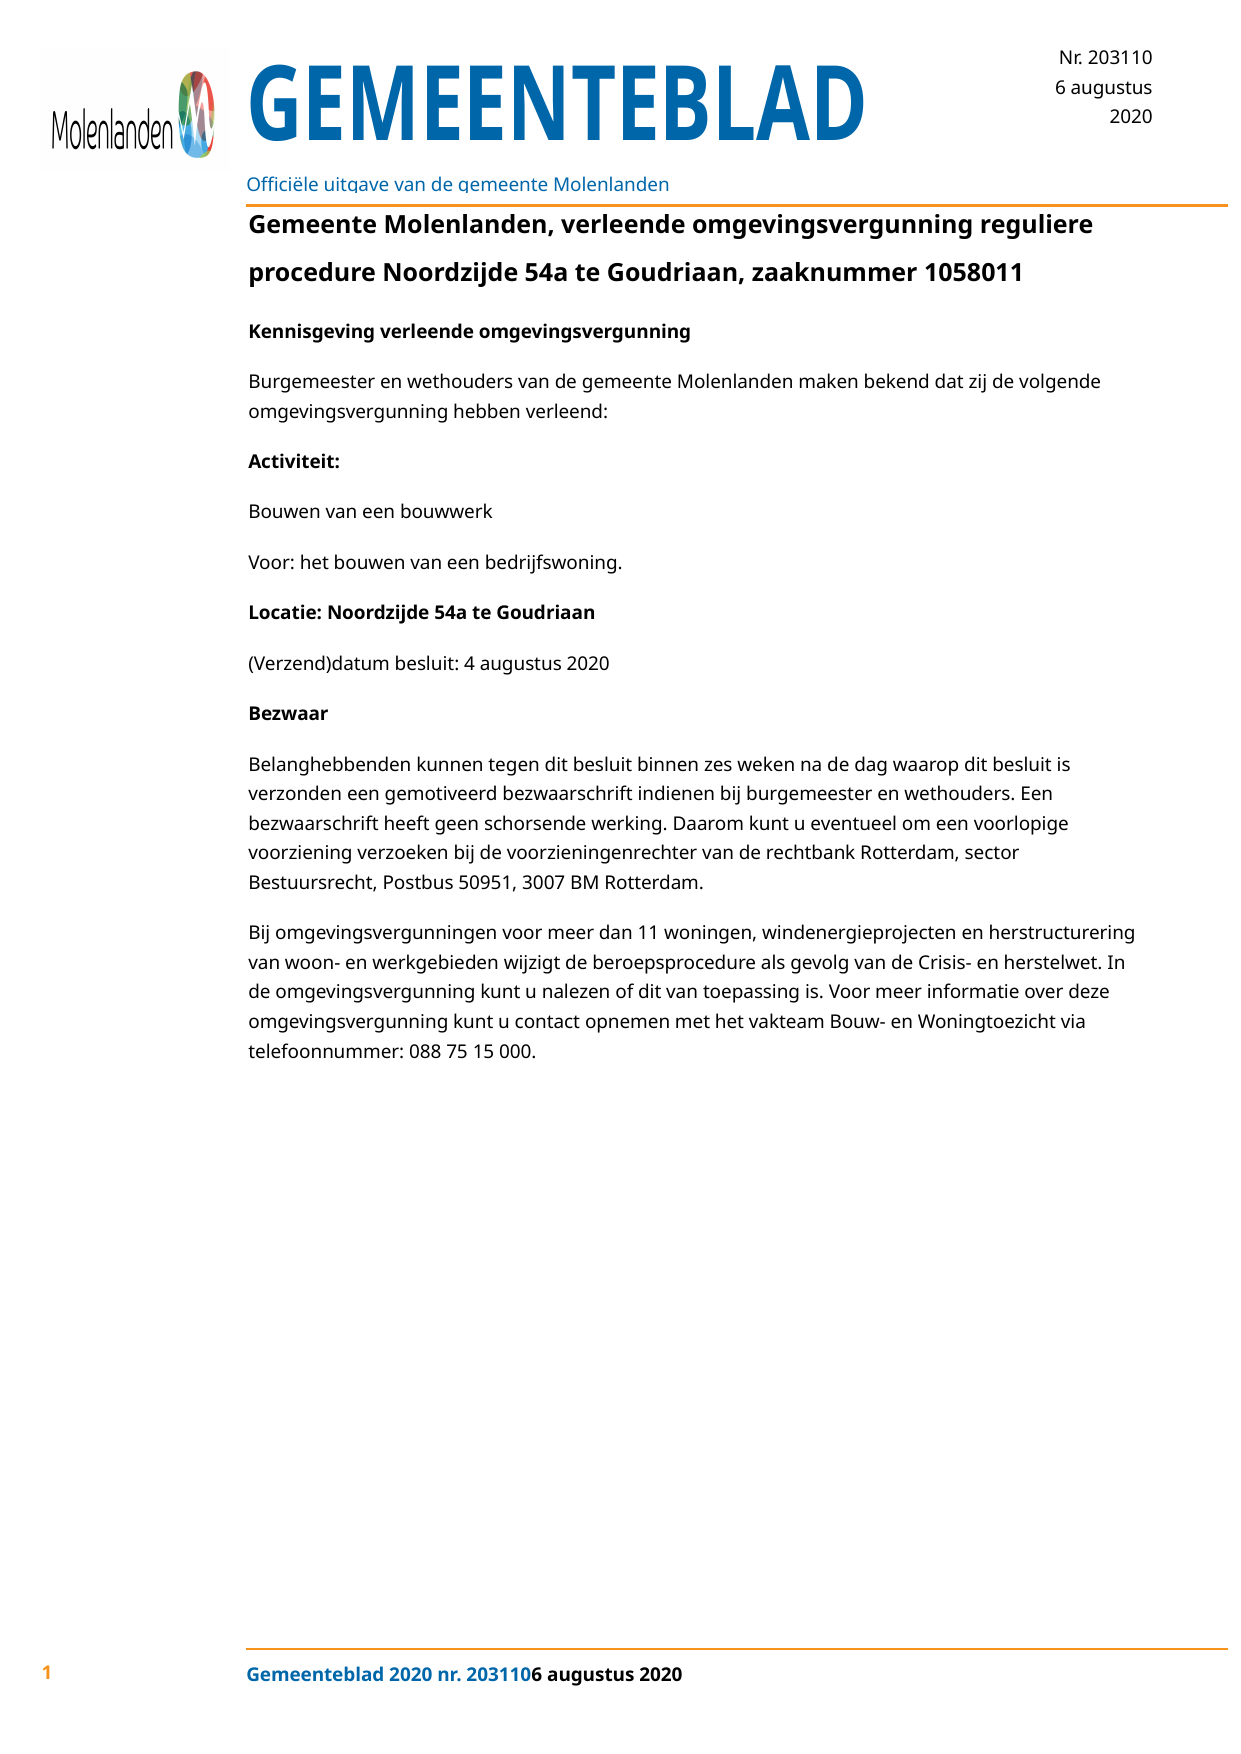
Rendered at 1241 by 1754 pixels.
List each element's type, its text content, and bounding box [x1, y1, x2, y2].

text Locatie: Noordzijde 54a te Goudriaan [248, 599, 1152, 625]
text Activiteit: [248, 448, 1152, 474]
text Belanghebbenden kunnen tegen dit besluit binnen zes weken na de dag waarop dit besluit is verzonden een gemotiveerd bezwaarschrift indienen bij burgemeester en wethouders. Een bezwaarschrift heeft geen schorsende werking. Daarom kunt u eventueel om een voorlopige voorziening verzoeken bij de voorzieningenrechter van de rechtbank Rotterdam, sector Bestuursrecht, Postbus 50951, 3007 BM Rotterdam. [248, 751, 1152, 895]
text Voor: het bouwen van een bedrijfswoning. [248, 549, 1152, 575]
text Burgemeester en wethouders van de gemeente Molenlanden maken bekend dat zij de volgende omgevingsvergunning hebben verleend: [248, 368, 1152, 424]
picture [41, 47, 231, 172]
text Gemeente Molenlanden, verleende omgevingsvergunning reguliere procedure Noordzijde 54a te Goudriaan, zaaknummer 1058011 [248, 207, 1152, 288]
text (Verzend)datum besluit: 4 augustus 2020 [248, 650, 1152, 676]
text Bouwen van een bouwwerk [248, 499, 1152, 524]
text Bezwaar [248, 700, 1152, 726]
text Kennisgeving verleende omgevingsvergunning [248, 318, 1152, 344]
text Bij omgevingsvergunningen voor meer dan 11 woningen, windenergieprojecten en herstructurering van woon- en werkgebieden wijzigt de beroepsprocedure als gevolg van de Crisis- en herstelwet. In de omgevingsvergunning kunt u nalezen of dit van toepassing is. Voor meer informatie over deze omgevingsvergunning kunt u contact opnemen met het vakteam Bouw- en Woningtoezicht via telefoonnummer: 088 75 15 000. [248, 919, 1152, 1064]
